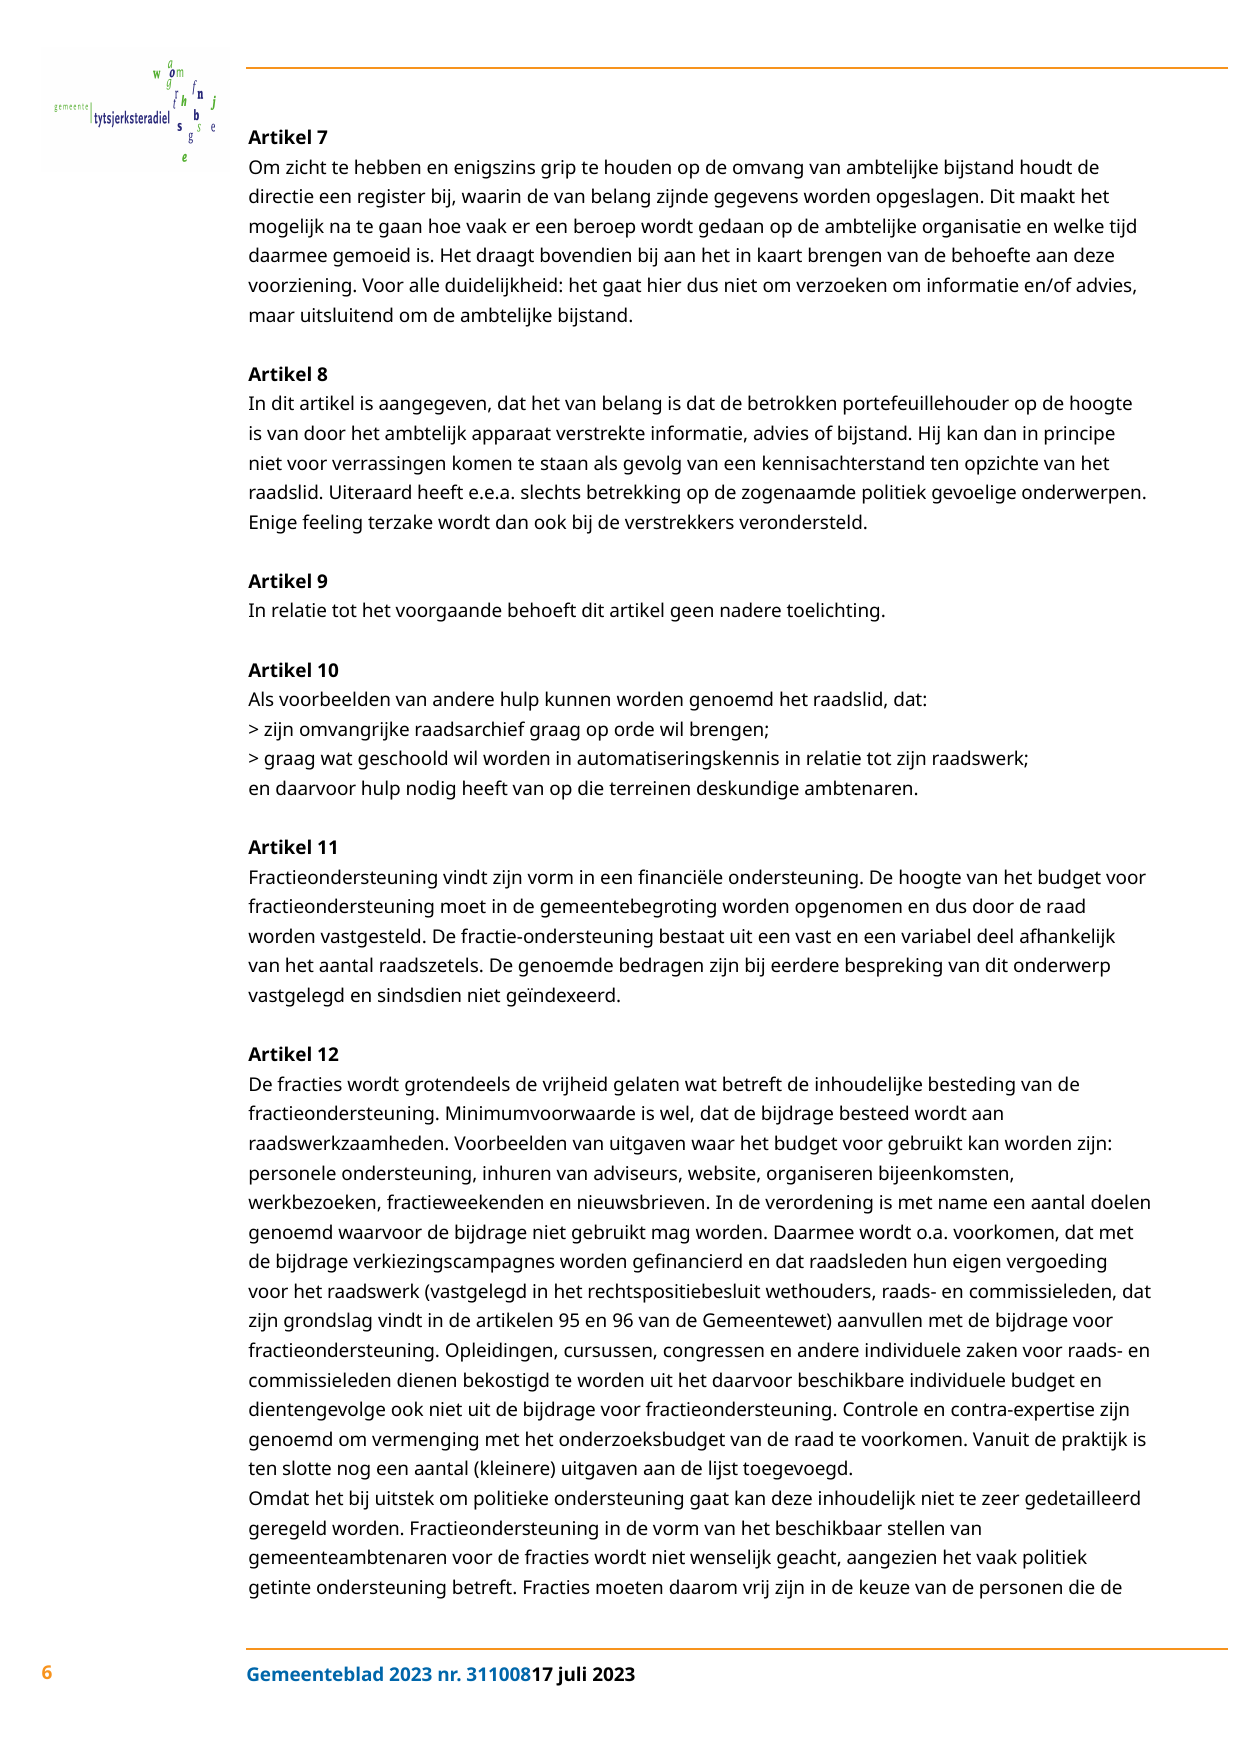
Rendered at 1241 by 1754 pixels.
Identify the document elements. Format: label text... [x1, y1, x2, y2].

text Artikel 12 [248, 1041, 1152, 1067]
text Artikel 11 [248, 834, 1152, 860]
text Artikel 10 [248, 657, 1152, 683]
text In dit artikel is aangegeven, dat het van belang is dat de betrokken portefeuillehouder op de hoogte is van door het ambtelijk apparaat verstrekte informatie, advies of bijstand. Hij kan dan in principe niet voor verrassingen komen te staan als gevolg van een kennisachterstand ten opzichte van het raadslid. Uiteraard heeft e.e.a. slechts betrekking op de zogenaamde politiek gevoelige onderwerpen. Enige feeling terzake wordt dan ook bij de verstrekkers verondersteld. [248, 391, 1152, 535]
picture [41, 47, 231, 172]
text Om zicht te hebben en enigszins grip te houden op de omvang van ambtelijke bijstand houdt de directie een register bij, waarin de van belang zijnde gegevens worden opgeslagen. Dit maakt het mogelijk na te gaan hoe vaak er een beroep wordt gedaan op de ambtelijke organisatie en welke tijd daarmee gemoeid is. Het draagt bovendien bij aan het in kaart brengen van de behoefte aan deze voorziening. Voor alle duidelijkheid: het gaat hier dus niet om verzoeken om informatie en/of advies, maar uitsluitend om de ambtelijke bijstand. [248, 154, 1152, 328]
text > graag wat geschoold wil worden in automatiseringskennis in relatie tot zijn raadswerk; [248, 746, 1152, 771]
text Artikel 9 [248, 568, 1152, 594]
text en daarvoor hulp nodig heeft van op die terreinen deskundige ambtenaren. [248, 775, 1152, 801]
text Omdat het bij uitstek om politieke ondersteuning gaat kan deze inhoudelijk niet te zeer gedetailleerd geregeld worden. Fractieondersteuning in de vorm van het beschikbaar stellen van gemeenteambtenaren voor de fracties wordt niet wenselijk geacht, aangezien het vaak politiek getinte ondersteuning betreft. Fracties moeten daarom vrij zijn in de keuze van de personen die de [248, 1485, 1152, 1600]
text Als voorbeelden van andere hulp kunnen worden genoemd het raadslid, dat: [248, 686, 1152, 712]
text Artikel 8 [248, 361, 1152, 387]
text De fracties wordt grotendeels de vrijheid gelaten wat betreft de inhoudelijke besteding van de fractieondersteuning. Minimumvoorwaarde is wel, dat de bijdrage besteed wordt aan raadswerkzaamheden. Voorbeelden van uitgaven waar het budget voor gebruikt kan worden zijn: personele ondersteuning, inhuren van adviseurs, website, organiseren bijeenkomsten, werkbezoeken, fractieweekenden en nieuwsbrieven. In de verordening is met name een aantal doelen genoemd waarvoor de bijdrage niet gebruikt mag worden. Daarmee wordt o.a. voorkomen, dat met de bijdrage verkiezingscampagnes worden gefinancierd en dat raadsleden hun eigen vergoeding voor het raadswerk (vastgelegd in het rechtspositiebesluit wethouders, raads- en commissieleden, dat zijn grondslag vindt in de artikelen 95 en 96 van de Gemeentewet) aanvullen met de bijdrage voor fractieondersteuning. Opleidingen, cursussen, congressen en andere individuele zaken voor raads- en commissieleden dienen bekostigd te worden uit het daarvoor beschikbare individuele budget en dientengevolge ook niet uit de bijdrage voor fractieondersteuning. Controle en contra-expertise zijn genoemd om vermenging met het onderzoeksbudget van de raad te voorkomen. Vanuit de praktijk is ten slotte nog een aantal (kleinere) uitgaven aan de lijst toegevoegd. [248, 1071, 1152, 1481]
text Fractieondersteuning vindt zijn vorm in een financiële ondersteuning. De hoogte van het budget voor fractieondersteuning moet in de gemeentebegroting worden opgenomen en dus door de raad worden vastgesteld. De fractie-ondersteuning bestaat uit een vast en een variabel deel afhankelijk van het aantal raadszetels. De genoemde bedragen zijn bij eerdere bespreking van dit onderwerp vastgelegd en sindsdien niet geïndexeerd. [248, 864, 1152, 1008]
text > zijn omvangrijke raadsarchief graag op orde wil brengen; [248, 716, 1152, 742]
text In relatie tot het voorgaande behoeft dit artikel geen nadere toelichting. [248, 598, 1152, 623]
text Artikel 7 [248, 124, 1152, 150]
